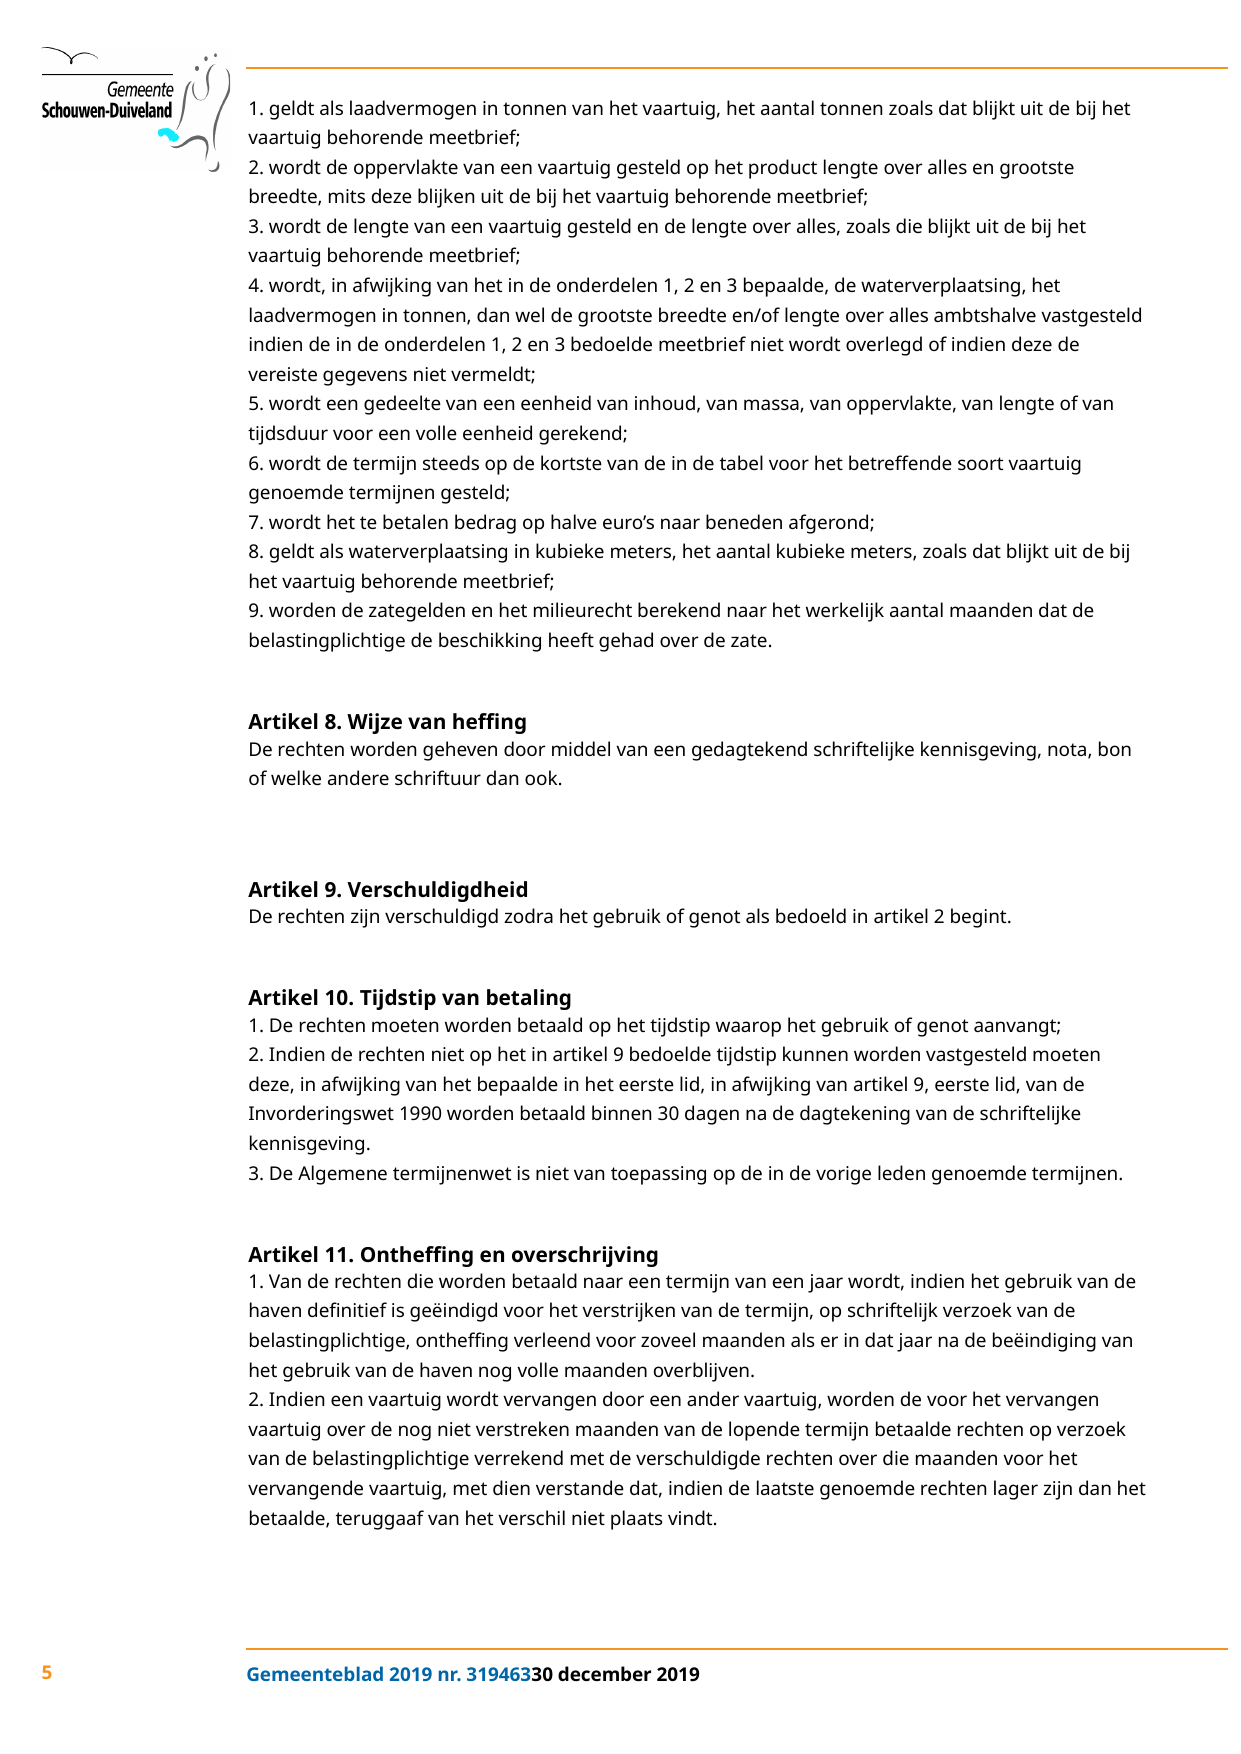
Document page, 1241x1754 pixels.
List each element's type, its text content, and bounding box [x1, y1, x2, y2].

text Artikel 9. Verschuldigdheid [248, 875, 1152, 903]
text 1. Van de rechten die worden betaald naar een termijn van een jaar wordt, indien het gebruik van de haven definitief is geëindigd voor het verstrijken van de termijn, op schriftelijk verzoek van de belastingplichtige, ontheffing verleend voor zoveel maanden als er in dat jaar na de beëindiging van het gebruik van de haven nog volle maanden overblijven. [248, 1268, 1152, 1383]
text 3. wordt de lengte van een vaartuig gesteld en de lengte over alles, zoals die blijkt uit de bij het vaartuig behorende meetbrief; [248, 213, 1152, 268]
text 8. geldt als waterverplaatsing in kubieke meters, het aantal kubieke meters, zoals dat blijkt uit de bij het vaartuig behorende meetbrief; [248, 538, 1152, 594]
text 6. wordt de termijn steeds op de kortste van de in de tabel voor het betreffende soort vaartuig genoemde termijnen gesteld; [248, 450, 1152, 505]
text 1. geldt als laadvermogen in tonnen van het vaartuig, het aantal tonnen zoals dat blijkt uit de bij het vaartuig behorende meetbrief; [248, 95, 1152, 150]
text 3. De Algemene termijnenwet is niet van toepassing op de in de vorige leden genoemde termijnen. [248, 1160, 1152, 1185]
text 1. De rechten moeten worden betaald op het tijdstip waarop het gebruik of genot aanvangt; [248, 1012, 1152, 1037]
text Artikel 8. Wijze van heffing [248, 707, 1152, 736]
text Artikel 11. Ontheffing en overschrijving [248, 1240, 1152, 1268]
text 2. wordt de oppervlakte van een vaartuig gesteld op het product lengte over alles en grootste breedte, mits deze blijken uit de bij het vaartuig behorende meetbrief; [248, 154, 1152, 209]
text De rechten worden geheven door middel van een gedagtekend schriftelijke kennisgeving, nota, bon of welke andere schriftuur dan ook. [248, 736, 1152, 791]
text 4. wordt, in afwijking van het in de onderdelen 1, 2 en 3 bepaalde, de waterverplaatsing, het laadvermogen in tonnen, dan wel de grootste breedte en/of lengte over alles ambtshalve vastgesteld indien de in de onderdelen 1, 2 en 3 bedoelde meetbrief niet wordt overlegd of indien deze de vereiste gegevens niet vermeldt; [248, 272, 1152, 387]
picture [41, 47, 231, 172]
text 5. wordt een gedeelte van een eenheid van inhoud, van massa, van oppervlakte, van lengte of van tijdsduur voor een volle eenheid gerekend; [248, 391, 1152, 446]
text 2. Indien een vaartuig wordt vervangen door een ander vaartuig, worden de voor het vervangen vaartuig over de nog niet verstreken maanden van de lopende termijn betaalde rechten op verzoek van de belastingplichtige verrekend met de verschuldigde rechten over die maanden voor het vervangende vaartuig, met dien verstande dat, indien de laatste genoemde rechten lager zijn dan het betaalde, teruggaaf van het verschil niet plaats vindt. [248, 1386, 1152, 1531]
text De rechten zijn verschuldigd zodra het gebruik of genot als bedoeld in artikel 2 begint. [248, 903, 1152, 929]
text 2. Indien de rechten niet op het in artikel 9 bedoelde tijdstip kunnen worden vastgesteld moeten deze, in afwijking van het bepaalde in het eerste lid, in afwijking van artikel 9, eerste lid, van de Invorderingswet 1990 worden betaald binnen 30 dagen na de dagtekening van de schriftelijke kennisgeving. [248, 1041, 1152, 1156]
text 7. wordt het te betalen bedrag op halve euro’s naar beneden afgerond; [248, 509, 1152, 535]
text 9. worden de zategelden en het milieurecht berekend naar het werkelijk aantal maanden dat de belastingplichtige de beschikking heeft gehad over de zate. [248, 598, 1152, 653]
text Artikel 10. Tijdstip van betaling [248, 983, 1152, 1012]
